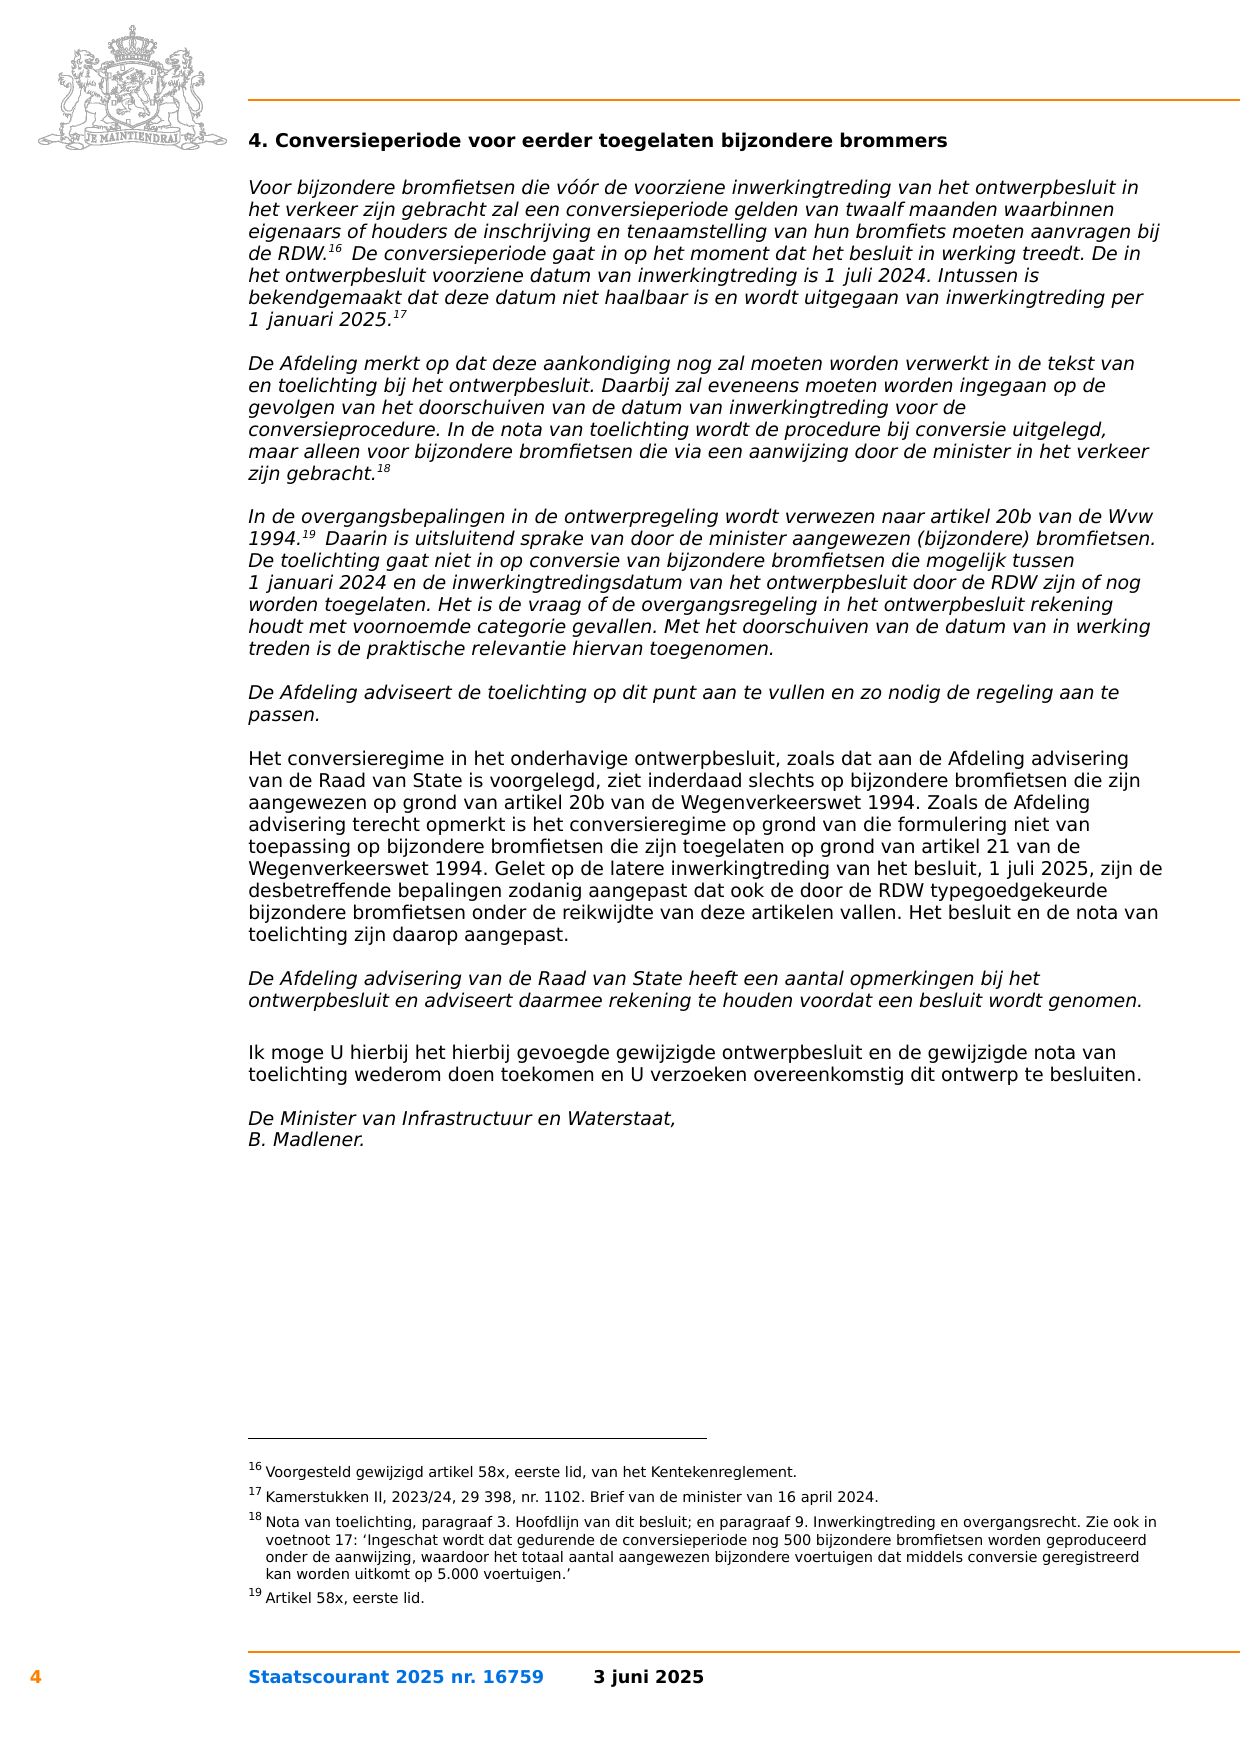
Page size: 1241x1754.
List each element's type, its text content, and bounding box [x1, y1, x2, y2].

text Nota van toelichting, paragraaf 3. Hoofdlijn van dit besluit; en paragraaf 9. Inwerkingtreding en overgangsrecht. Zie ook in voetnoot 17: ‘Ingeschat wordt dat gedurende de conversieperiode nog 500 bijzondere bromfietsen worden geproduceerd onder de aanwijzing, waardoor het totaal aantal aangewezen bijzondere voertuigen dat middels conversie geregistreerd kan worden uitkomt op 5.000 voertuigen.’ [248, 1510, 1163, 1583]
text De Afdeling merkt op dat deze aankondiging nog zal moeten worden verwerkt in de tekst van en toelichting bij het ontwerpbesluit. Daarbij zal eveneens moeten worden ingegaan op de gevolgen van het doorschuiven van de datum van inwerkingtreding voor de conversieprocedure. In de nota van toelichting wordt de procedure bij conversie uitgelegd, maar alleen voor bijzondere bromfietsen die via een aanwijzing door de minister in het verkeer zijn gebracht. [248, 353, 1163, 484]
text Artikel 58x, eerste lid. [248, 1586, 1163, 1608]
picture [38, 25, 227, 150]
text De Minister van Infrastructuur en Waterstaat, B. Madlener. [248, 1107, 1163, 1151]
text Ik moge U hierbij het hierbij gevoegde gewijzigde ontwerpbesluit en de gewijzigde nota van toelichting wederom doen toekomen en U verzoeken overeenkomstig dit ontwerp te besluiten. [248, 1042, 1163, 1086]
text De Afdeling adviseert de toelichting op dit punt aan te vullen en zo nodig de regeling aan te passen. [248, 682, 1163, 726]
text Kamerstukken II, 2023/24, 29 398, nr. 1102. Brief van de minister van 16 april 2024. [248, 1485, 1163, 1507]
text In de overgangsbepalingen in de ontwerpregeling wordt verwezen naar artikel 20b van de Wvw 1994. Daarin is uitsluitend sprake van door de minister aangewezen (bijzondere) bromfietsen. De toelichting gaat niet in op conversie van bijzondere bromfietsen die mogelijk tussen 1 januari 2024 en de inwerkingtredingsdatum van het ontwerpbesluit door de RDW zijn of nog worden toegelaten. Het is de vraag of de overgangsregeling in het ontwerpbesluit rekening houdt met voornoemde categorie gevallen. Met het doorschuiven van de datum van in werking treden is de praktische relevantie hiervan toegenomen. [248, 506, 1163, 660]
text Voorgesteld gewijzigd artikel 58x, eerste lid, van het Kentekenreglement. [248, 1460, 1163, 1482]
text Voor bijzondere bromfietsen die vóór de voorziene inwerkingtreding van het ontwerpbesluit in het verkeer zijn gebracht zal een conversieperiode gelden van twaalf maanden waarbinnen eigenaars of houders de inschrijving en tenaamstelling van hun bromfiets moeten aanvragen bij de RDW. De conversieperiode gaat in op het moment dat het besluit in werking treedt. De in het ontwerpbesluit voorziene datum van inwerkingtreding is 1 juli 2024. Intussen is bekendgemaakt dat deze datum niet haalbaar is en wordt uitgegaan van inwerkingtreding per 1 januari 2025. [248, 177, 1163, 331]
text Het conversieregime in het onderhavige ontwerpbesluit, zoals dat aan de Afdeling advisering van de Raad van State is voorgelegd, ziet inderdaad slechts op bijzondere bromfietsen die zijn aangewezen op grond van artikel 20b van de Wegenverkeerswet 1994. Zoals de Afdeling advisering terecht opmerkt is het conversieregime op grond van die formulering niet van toepassing op bijzondere bromfietsen die zijn toegelaten op grond van artikel 21 van de Wegenverkeerswet 1994. Gelet op de latere inwerkingtreding van het besluit, 1 juli 2025, zijn de desbetreffende bepalingen zodanig aangepast dat ook de door de RDW typegoedgekeurde bijzondere bromfietsen onder de reikwijdte van deze artikelen vallen. Het besluit en de nota van toelichting zijn daarop aangepast. [248, 748, 1163, 946]
subtitle 4. Conversieperiode voor eerder toegelaten bijzondere brommers [248, 130, 1163, 152]
text De Afdeling advisering van de Raad van State heeft een aantal opmerkingen bij het ontwerpbesluit en adviseert daarmee rekening te houden voordat een besluit wordt genomen. [248, 968, 1163, 1012]
